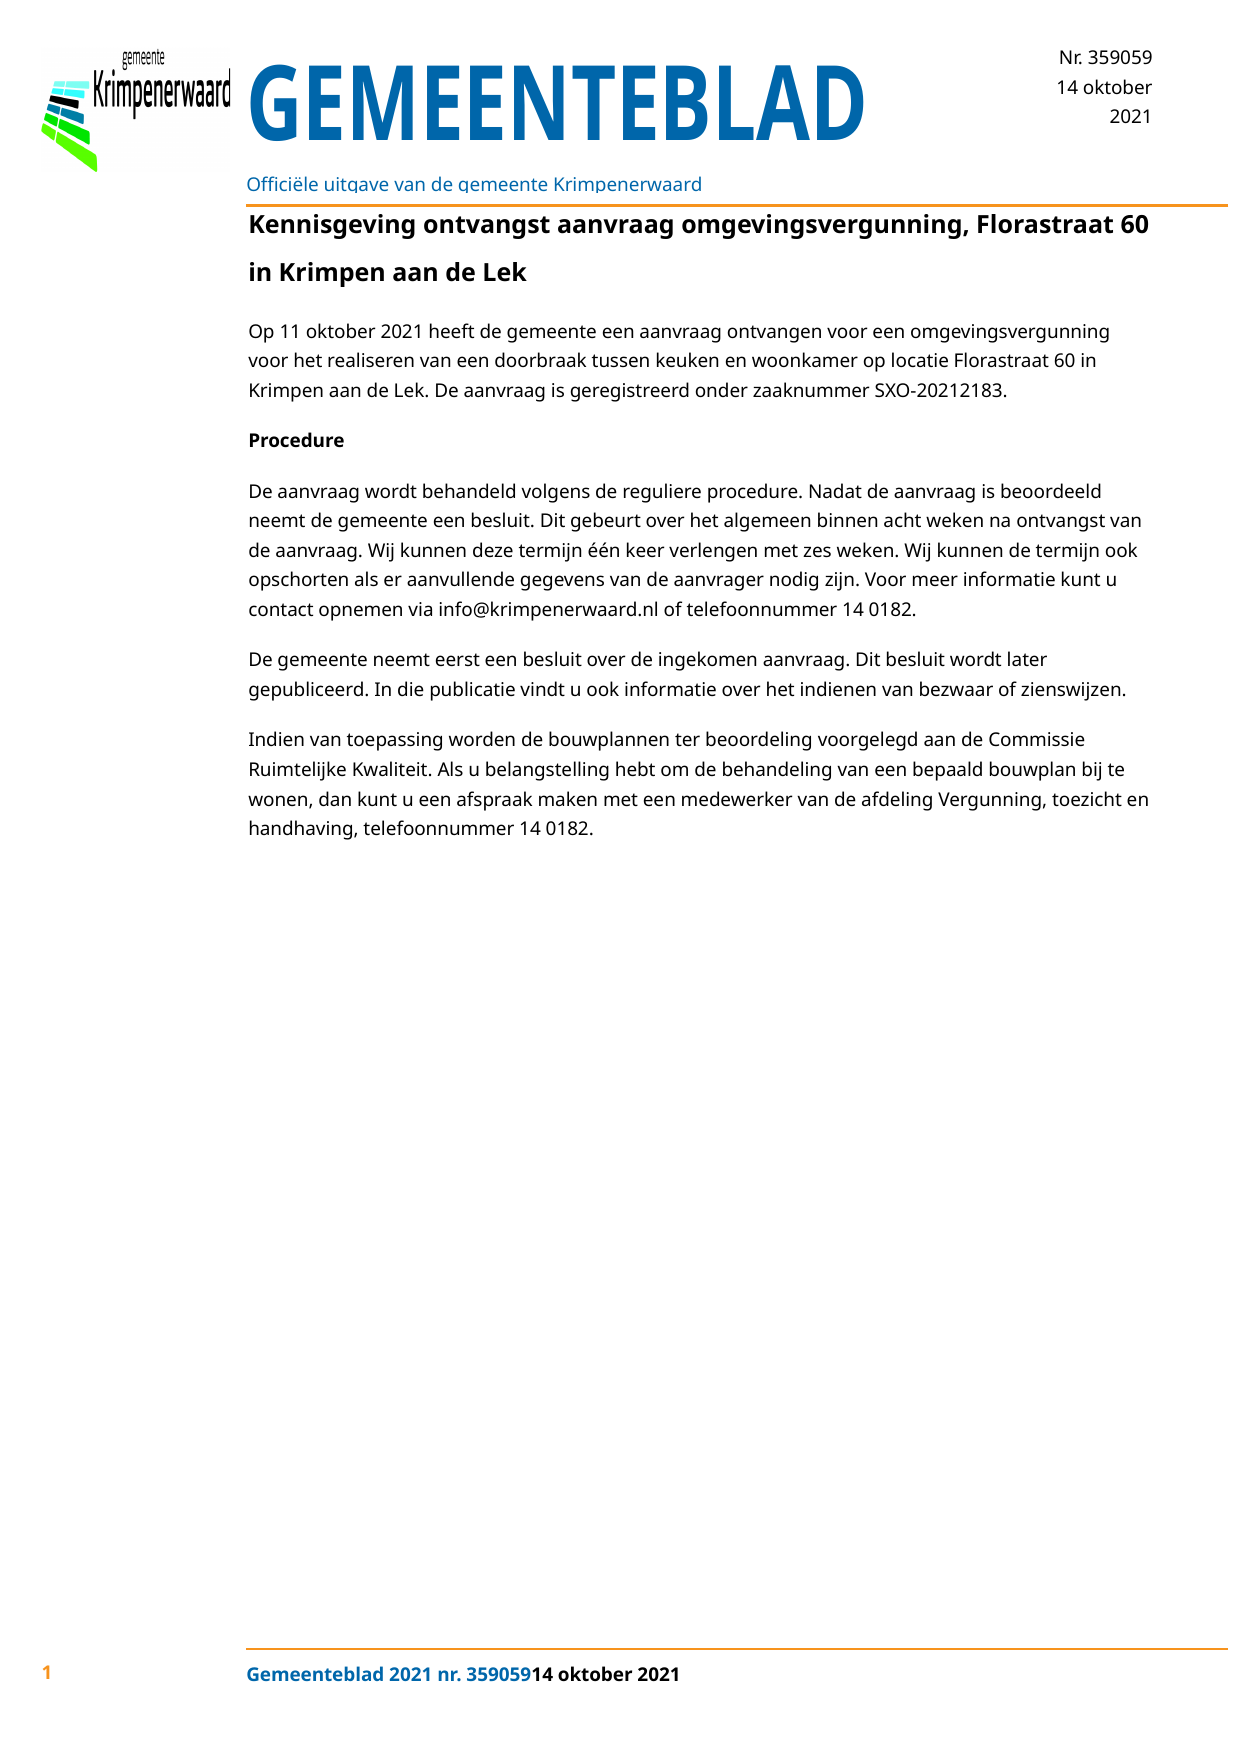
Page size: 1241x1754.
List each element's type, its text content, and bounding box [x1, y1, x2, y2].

text Op 11 oktober 2021 heeft de gemeente een aanvraag ontvangen voor een omgevingsvergunning voor het realiseren van een doorbraak tussen keuken en woonkamer op locatie Florastraat 60 in Krimpen aan de Lek. De aanvraag is geregistreerd onder zaaknummer SXO-20212183. [248, 318, 1152, 403]
text Indien van toepassing worden de bouwplannen ter beoordeling voorgelegd aan de Commissie Ruimtelijke Kwaliteit. Als u belangstelling hebt om de behandeling van een bepaald bouwplan bij te wonen, dan kunt u een afspraak maken met een medewerker van de afdeling Vergunning, toezicht en handhaving, telefoonnummer 14 0182. [248, 727, 1152, 841]
text De gemeente neemt eerst een besluit over de ingekomen aanvraag. Dit besluit wordt later gepubliceerd. In die publicatie vindt u ook informatie over het indienen van bezwaar of zienswijzen. [248, 647, 1152, 702]
text Kennisgeving ontvangst aanvraag omgevingsvergunning, Florastraat 60 in Krimpen aan de Lek [248, 207, 1152, 288]
picture [41, 47, 231, 172]
text Procedure [248, 427, 1152, 453]
text De aanvraag wordt behandeld volgens de reguliere procedure. Nadat de aanvraag is beoordeeld neemt de gemeente een besluit. Dit gebeurt over het algemeen binnen acht weken na ontvangst van de aanvraag. Wij kunnen deze termijn één keer verlengen met zes weken. Wij kunnen de termijn ook opschorten als er aanvullende gegevens van de aanvrager nodig zijn. Voor meer informatie kunt u contact opnemen via info@krimpenerwaard.nl of telefoonnummer 14 0182. [248, 478, 1152, 622]
